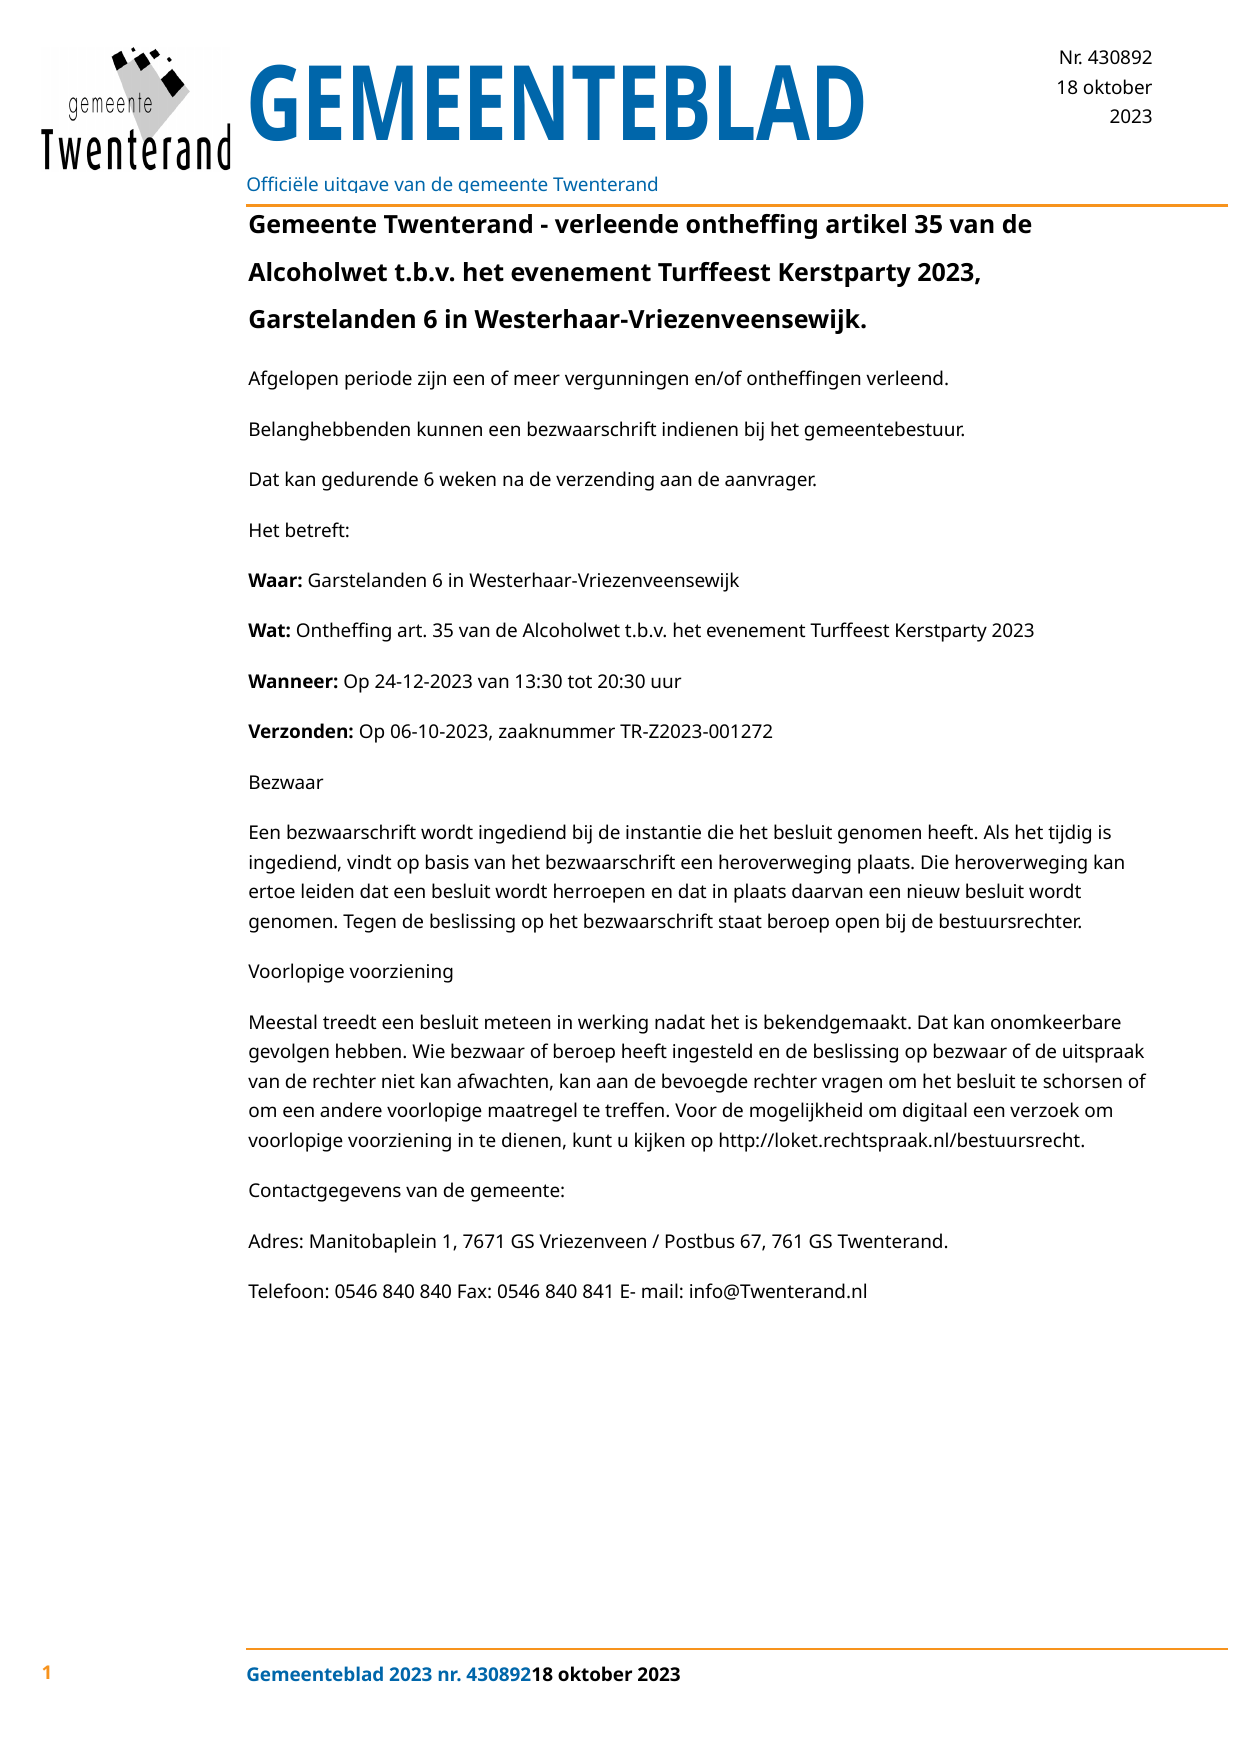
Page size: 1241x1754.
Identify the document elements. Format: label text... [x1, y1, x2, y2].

text Afgelopen periode zijn een of meer vergunningen en/of ontheffingen verleend. [248, 366, 1152, 391]
text Het betreft: [248, 517, 1152, 542]
text Contactgegevens van de gemeente: [248, 1178, 1152, 1203]
text Wat: Ontheffing art. 35 van de Alcoholwet t.b.v. het evenement Turffeest Kerstparty 2023 [248, 618, 1152, 643]
text Meestal treedt een besluit meteen in werking nadat het is bekendgemaakt. Dat kan onomkeerbare gevolgen hebben. Wie bezwaar of beroep heeft ingesteld en de beslissing op bezwaar of de uitspraak van de rechter niet kan afwachten, kan aan de bevoegde rechter vragen om het besluit te schorsen of om een andere voorlopige maatregel te treffen. Voor de mogelijkheid om digitaal een verzoek om voorlopige voorziening in te dienen, kunt u kijken op http://loket.rechtspraak.nl/bestuursrecht. [248, 1009, 1152, 1153]
text Een bezwaarschrift wordt ingediend bij de instantie die het besluit genomen heeft. Als het tijdig is ingediend, vindt op basis van het bezwaarschrift een heroverweging plaats. Die heroverweging kan ertoe leiden dat een besluit wordt herroepen en dat in plaats daarvan een nieuw besluit wordt genomen. Tegen de beslissing op het bezwaarschrift staat beroep open bij de bestuursrechter. [248, 819, 1152, 934]
text Wanneer: Op 24-12-2023 van 13:30 tot 20:30 uur [248, 668, 1152, 694]
text Telefoon: 0546 840 840 Fax: 0546 840 841 E- mail: info@Twenterand.nl [248, 1278, 1152, 1304]
text Belanghebbenden kunnen een bezwaarschrift indienen bij het gemeentebestuur. [248, 416, 1152, 442]
text Waar: Garstelanden 6 in Westerhaar-Vriezenveensewijk [248, 567, 1152, 593]
text Bezwaar [248, 769, 1152, 794]
picture [41, 47, 231, 172]
text Voorlopige voorziening [248, 958, 1152, 984]
text Dat kan gedurende 6 weken na de verzending aan de aanvrager. [248, 466, 1152, 492]
text Gemeente Twenterand - verleende ontheffing artikel 35 van de Alcoholwet t.b.v. het evenement Turffeest Kerstparty 2023, Garstelanden 6 in Westerhaar-Vriezenveensewijk. [248, 207, 1152, 336]
text Verzonden: Op 06-10-2023, zaaknummer TR-Z2023-001272 [248, 718, 1152, 744]
text Adres: Manitobaplein 1, 7671 GS Vriezenveen / Postbus 67, 761 GS Twenterand. [248, 1228, 1152, 1254]
